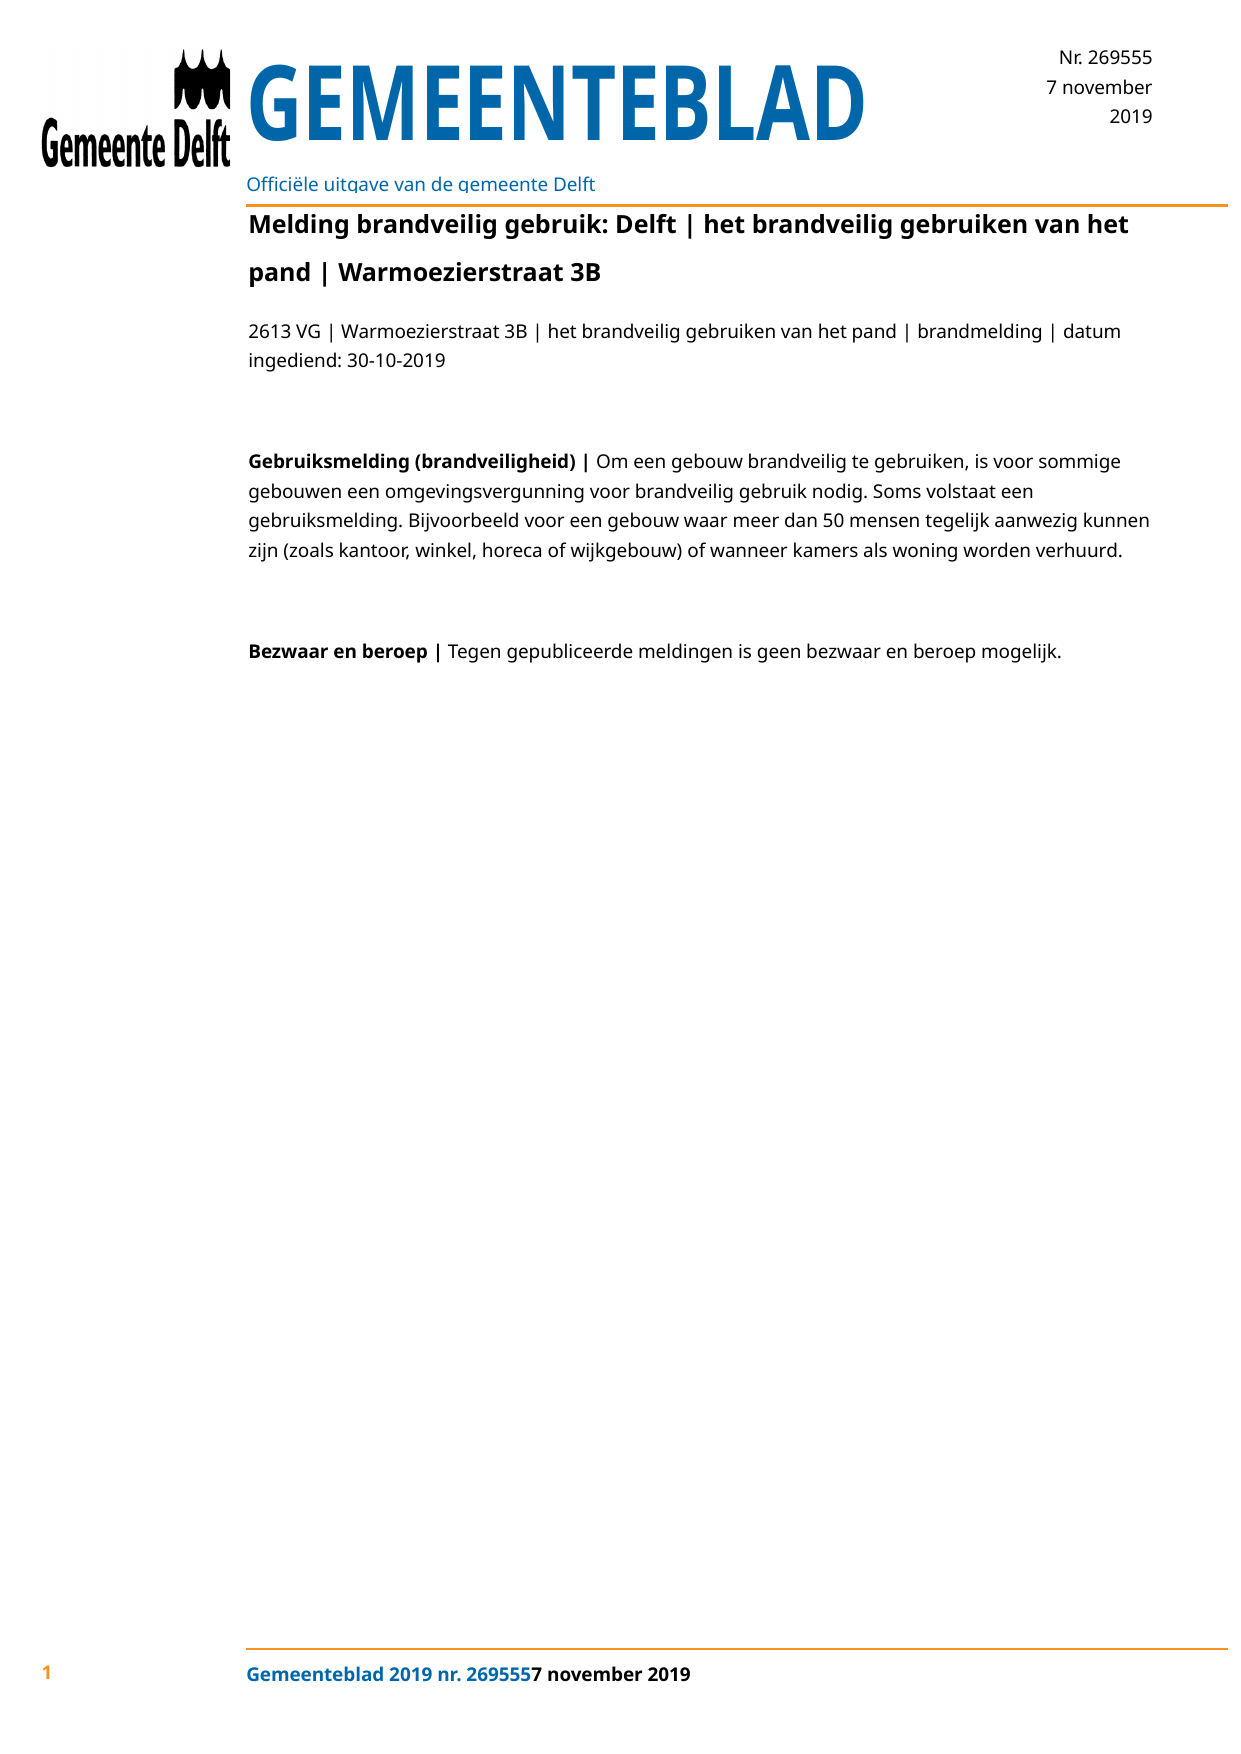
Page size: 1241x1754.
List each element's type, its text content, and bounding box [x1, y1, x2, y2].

picture [41, 47, 231, 172]
text Bezwaar en beroep | Tegen gepubliceerde meldingen is geen bezwaar en beroep mogelijk. [248, 638, 1152, 664]
text Gebruiksmelding (brandveiligheid) | Om een gebouw brandveilig te gebruiken, is voor sommige gebouwen een omgevingsvergunning voor brandveilig gebruik nodig. Soms volstaat een gebruiksmelding. Bijvoorbeeld voor een gebouw waar meer dan 50 mensen tegelijk aanwezig kunnen zijn (zoals kantoor, winkel, horeca of wijkgebouw) of wanneer kamers als woning worden verhuurd. [248, 448, 1152, 563]
text Melding brandveilig gebruik: Delft | het brandveilig gebruiken van het pand | Warmoezierstraat 3B [248, 207, 1152, 288]
text 2613 VG | Warmoezierstraat 3B | het brandveilig gebruiken van het pand | brandmelding | datum ingediend: 30-10-2019 [248, 318, 1152, 373]
